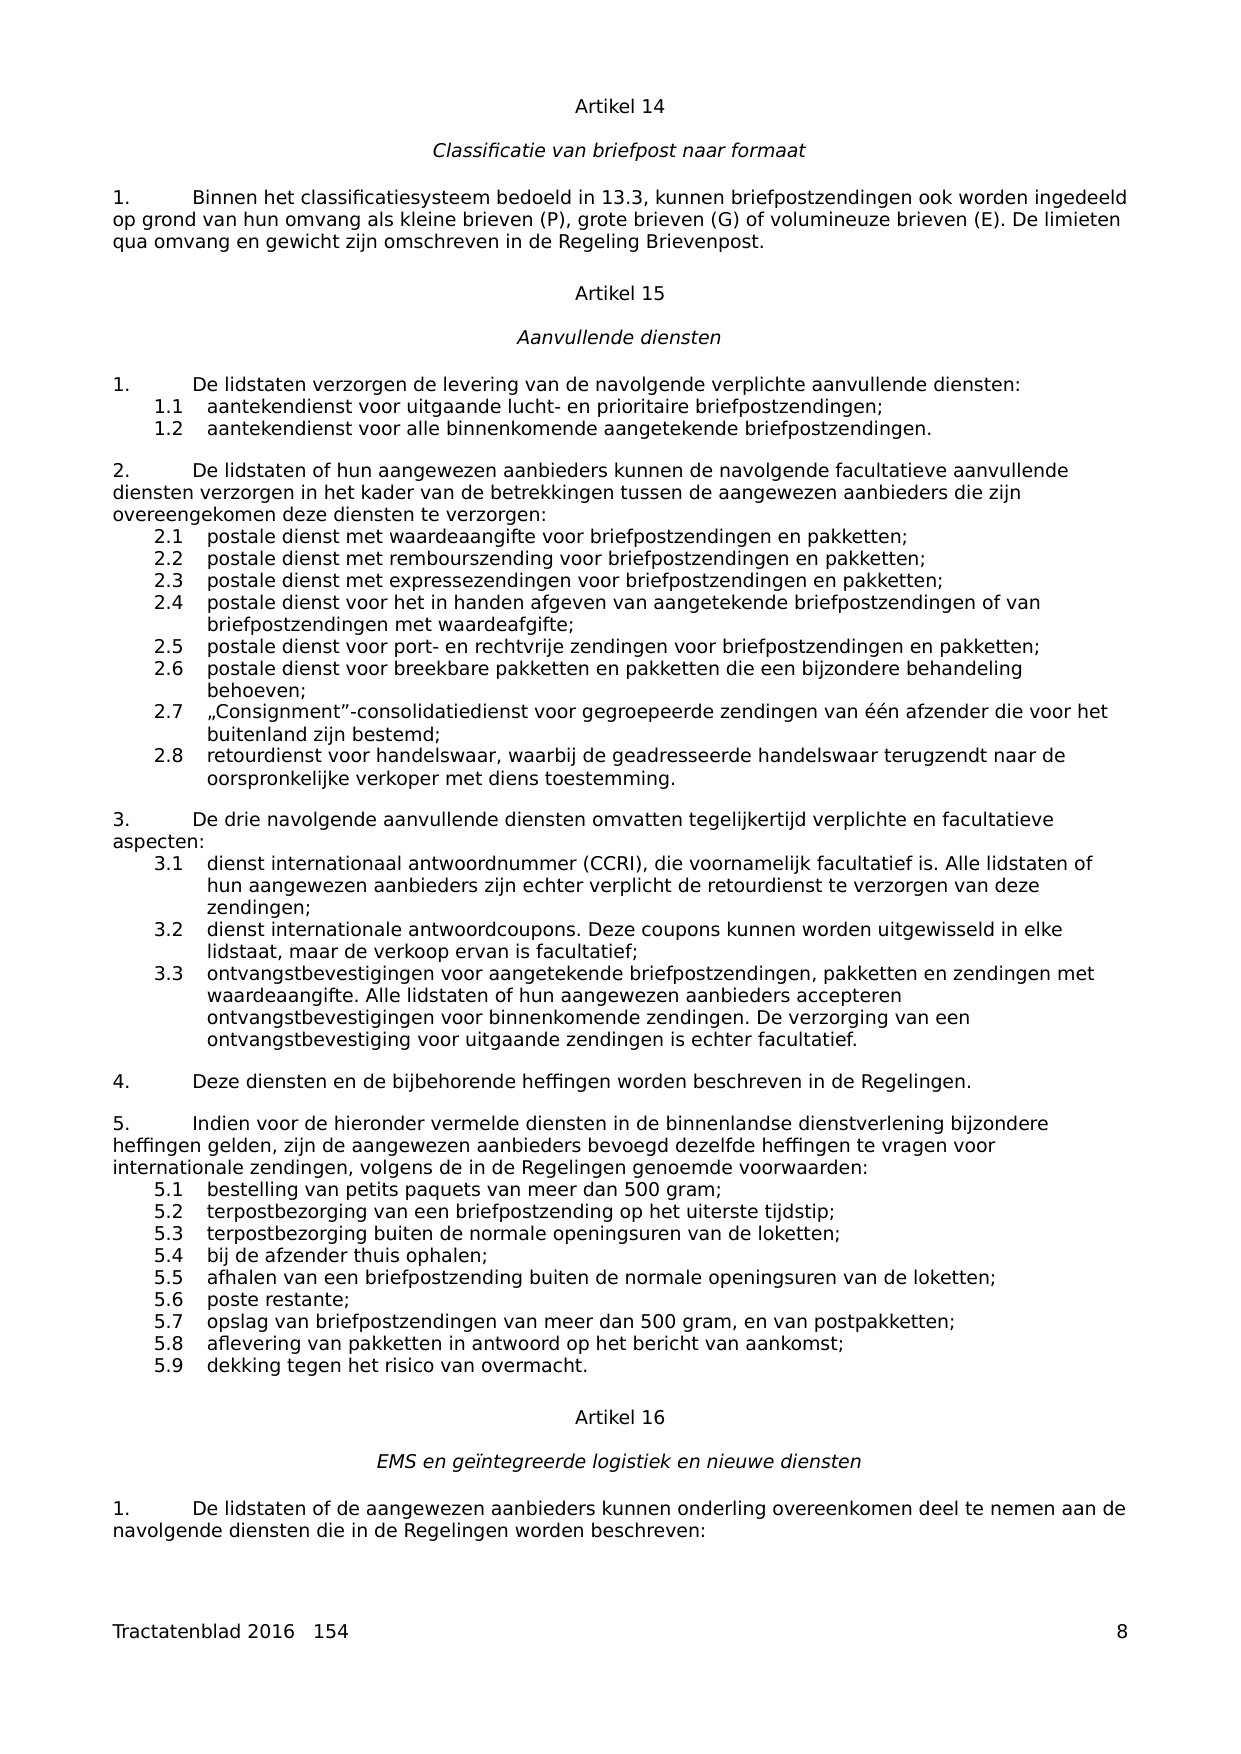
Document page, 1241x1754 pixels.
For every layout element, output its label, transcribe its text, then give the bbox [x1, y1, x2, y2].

text 1. De lidstaten verzorgen de levering van de navolgende verplichte aanvullende diensten: [112, 374, 1128, 396]
text 5.3 terpostbezorging buiten de normale openingsuren van de loketten; [153, 1223, 1128, 1245]
text 5.9 dekking tegen het risico van overmacht. [153, 1355, 1128, 1377]
text 5.4 bij de afzender thuis ophalen; [153, 1245, 1128, 1267]
subtitle Artikel 16 EMS en geïntegreerde logistiek en nieuwe diensten [112, 1407, 1128, 1473]
text 5.5 afhalen van een briefpostzending buiten de normale openingsuren van de loketten; [153, 1267, 1128, 1289]
text 2. De lidstaten of hun aangewezen aanbieders kunnen de navolgende facultatieve aanvullende diensten verzorgen in het kader van de betrekkingen tussen de aangewezen aanbieders die zijn overeengekomen deze diensten te verzorgen: [112, 460, 1128, 526]
text 3.1 dienst internationaal antwoordnummer (CCRI), die voornamelijk facultatief is. Alle lidstaten of hun aangewezen aanbieders zijn echter verplicht de retourdienst te verzorgen van deze zendingen; [153, 853, 1128, 919]
subtitle Artikel 15 Aanvullende diensten [112, 283, 1128, 349]
text 2.8 retourdienst voor handelswaar, waarbij de geadresseerde handelswaar terugzendt naar de oorspronkelijke verkoper met diens toestemming. [153, 745, 1128, 789]
text 2.7 „Consignment”-consolidatiedienst voor gegroepeerde zendingen van één afzender die voor het buitenland zijn bestemd; [153, 701, 1128, 745]
text 2.5 postale dienst voor port- en rechtvrije zendingen voor briefpostzendingen en pakketten; [153, 636, 1128, 657]
text 3.3 ontvangstbevestigingen voor aangetekende briefpostzendingen, pakketten en zendingen met waardeaangifte. Alle lidstaten of hun aangewezen aanbieders accepteren ontvangstbevestigingen voor binnenkomende zendingen. De verzorging van een ontvangstbevestiging voor uitgaande zendingen is echter facultatief. [153, 963, 1128, 1051]
text 2.6 postale dienst voor breekbare pakketten en pakketten die een bijzondere behandeling behoeven; [153, 657, 1128, 701]
text 4. Deze diensten en de bijbehorende heffingen worden beschreven in de Regelingen. [112, 1071, 1128, 1093]
text 2.3 postale dienst met expressezendingen voor briefpostzendingen en pakketten; [153, 569, 1128, 592]
text 3.2 dienst internationale antwoordcoupons. Deze coupons kunnen worden uitgewisseld in elke lidstaat, maar de verkoop ervan is facultatief; [153, 919, 1128, 963]
text 5. Indien voor de hieronder vermelde diensten in de binnenlandse dienstverlening bijzondere heffingen gelden, zijn de aangewezen aanbieders bevoegd dezelfde heffingen te vragen voor internationale zendingen, volgens de in de Regelingen genoemde voorwaarden: [112, 1113, 1128, 1179]
text 1.2 aantekendienst voor alle binnenkomende aangetekende briefpostzendingen. [153, 418, 1128, 440]
text 1.1 aantekendienst voor uitgaande lucht- en prioritaire briefpostzendingen; [153, 396, 1128, 418]
text 5.6 poste restante; [153, 1289, 1128, 1311]
text 1. De lidstaten of de aangewezen aanbieders kunnen onderling overeenkomen deel te nemen aan de navolgende diensten die in de Regelingen worden beschreven: [112, 1498, 1128, 1542]
text 2.2 postale dienst met rembourszending voor briefpostzendingen en pakketten; [153, 548, 1128, 569]
text 5.7 opslag van briefpostzendingen van meer dan 500 gram, en van postpakketten; [153, 1311, 1128, 1333]
subtitle Artikel 14 Classificatie van briefpost naar formaat [112, 96, 1128, 162]
text 2.1 postale dienst met waardeaangifte voor briefpostzendingen en pakketten; [153, 526, 1128, 548]
text 5.2 terpostbezorging van een briefpostzending op het uiterste tijdstip; [153, 1201, 1128, 1223]
text 1. Binnen het classificatiesysteem bedoeld in 13.3, kunnen briefpostzendingen ook worden ingedeeld op grond van hun omvang als kleine brieven (P), grote brieven (G) of volumineuze brieven (E). De limieten qua omvang en gewicht zijn omschreven in de Regeling Brievenpost. [112, 187, 1128, 253]
text 2.4 postale dienst voor het in handen afgeven van aangetekende briefpostzendingen of van briefpostzendingen met waardeafgifte; [153, 592, 1128, 636]
text 5.8 aflevering van pakketten in antwoord op het bericht van aankomst; [153, 1333, 1128, 1355]
text 5.1 bestelling van petits paquets van meer dan 500 gram; [153, 1179, 1128, 1201]
text 3. De drie navolgende aanvullende diensten omvatten tegelijkertijd verplichte en facultatieve aspecten: [112, 809, 1128, 853]
